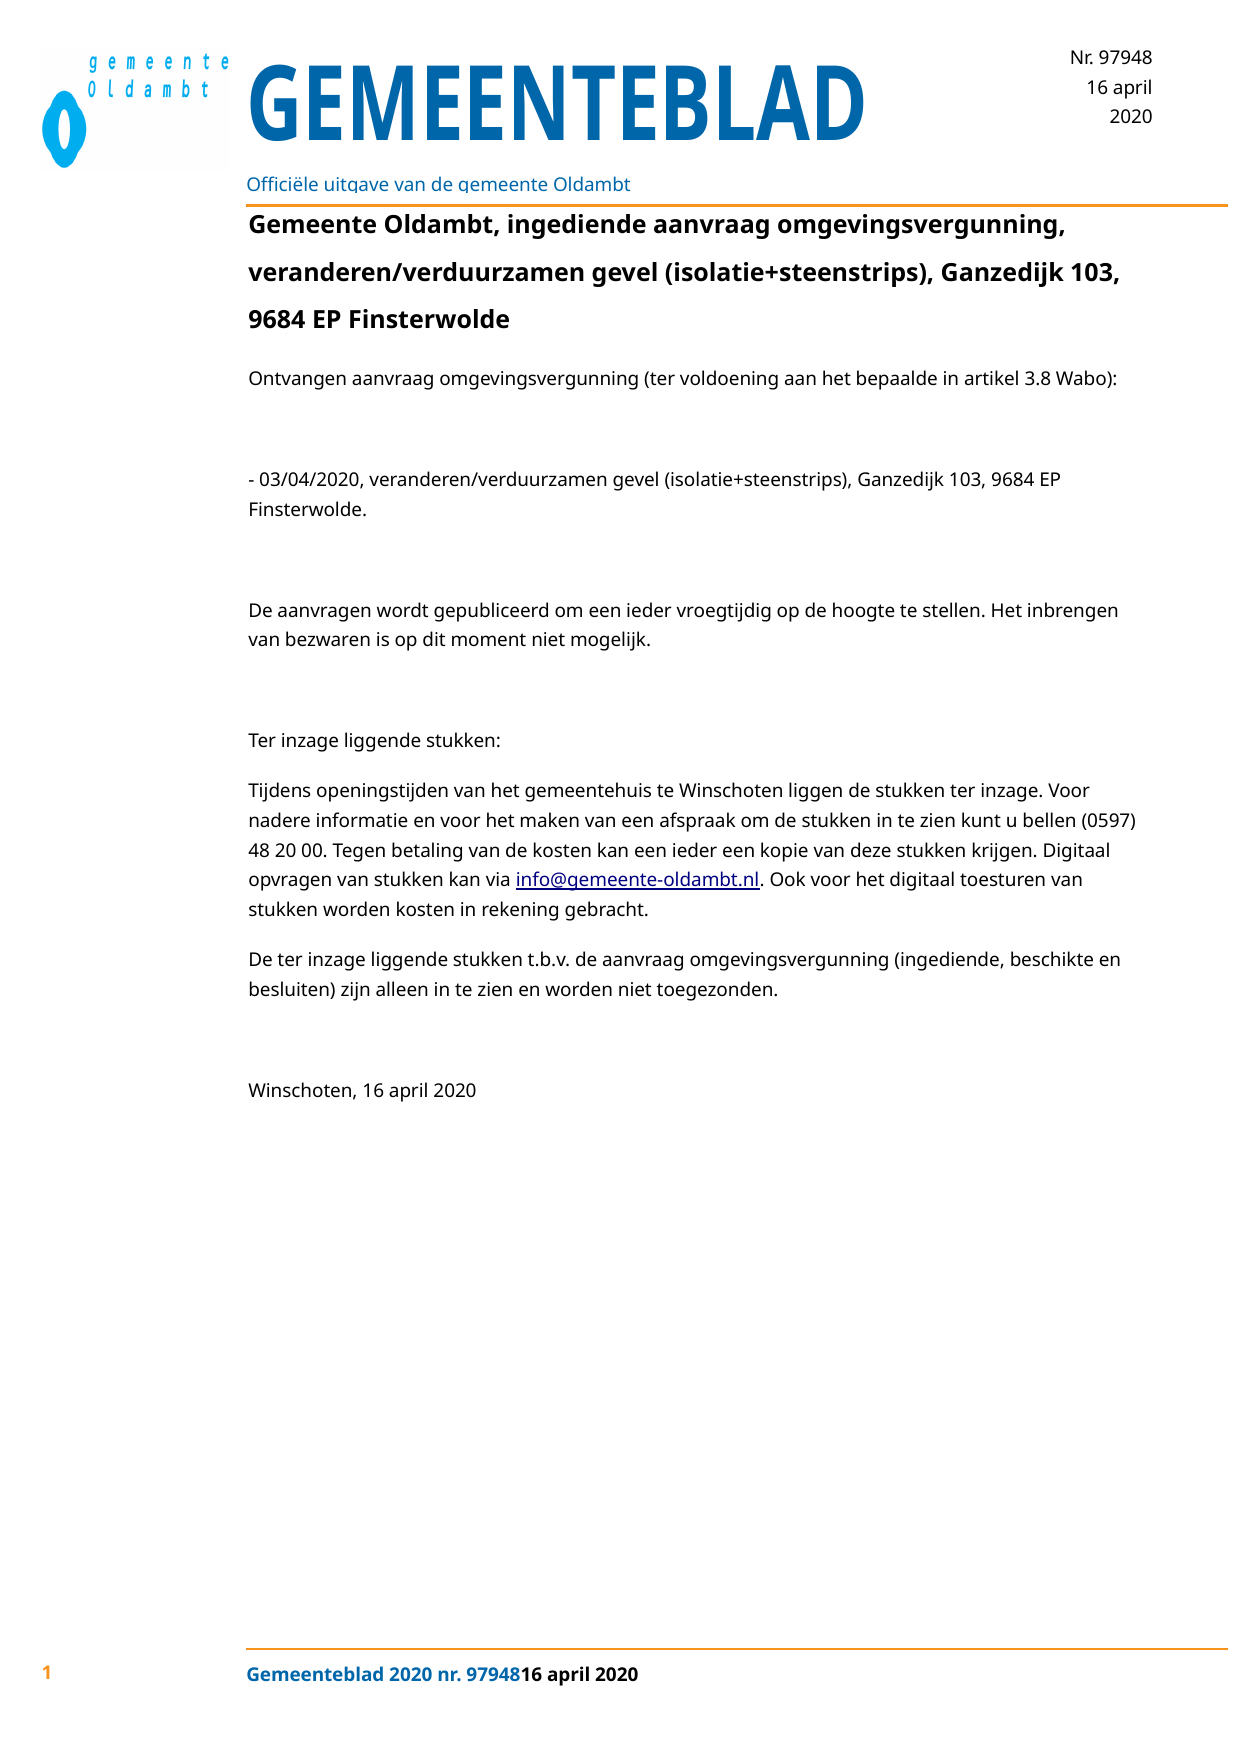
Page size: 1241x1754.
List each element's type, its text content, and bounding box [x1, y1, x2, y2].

text Winschoten, 16 april 2020 [248, 1077, 1152, 1102]
text Ontvangen aanvraag omgevingsvergunning (ter voldoening aan het bepaalde in artikel 3.8 Wabo): [248, 366, 1152, 391]
picture [41, 47, 231, 172]
text Ter inzage liggende stukken: [248, 727, 1152, 753]
text Tijdens openingstijden van het gemeentehuis te Winschoten liggen de stukken ter inzage. Voor nadere informatie en voor het maken van een afspraak om de stukken in te zien kunt u bellen (0597) 48 20 00. Tegen betaling van de kosten kan een ieder een kopie van deze stukken krijgen. Digitaal opvragen van stukken kan via info@gemeente-oldambt.nl. Ook voor het digitaal toesturen van stukken worden kosten in rekening gebracht. [248, 778, 1152, 922]
text De ter inzage liggende stukken t.b.v. de aanvraag omgevingsvergunning (ingediende, beschikte en besluiten) zijn alleen in te zien en worden niet toegezonden. [248, 946, 1152, 1002]
text - 03/04/2020, veranderen/verduurzamen gevel (isolatie+steenstrips), Ganzedijk 103, 9684 EP Finsterwolde. [248, 466, 1152, 522]
text Gemeente Oldambt, ingediende aanvraag omgevingsvergunning, veranderen/verduurzamen gevel (isolatie+steenstrips), Ganzedijk 103, 9684 EP Finsterwolde [248, 207, 1152, 336]
text De aanvragen wordt gepubliceerd om een ieder vroegtijdig op de hoogte te stellen. Het inbrengen van bezwaren is op dit moment niet mogelijk. [248, 597, 1152, 652]
